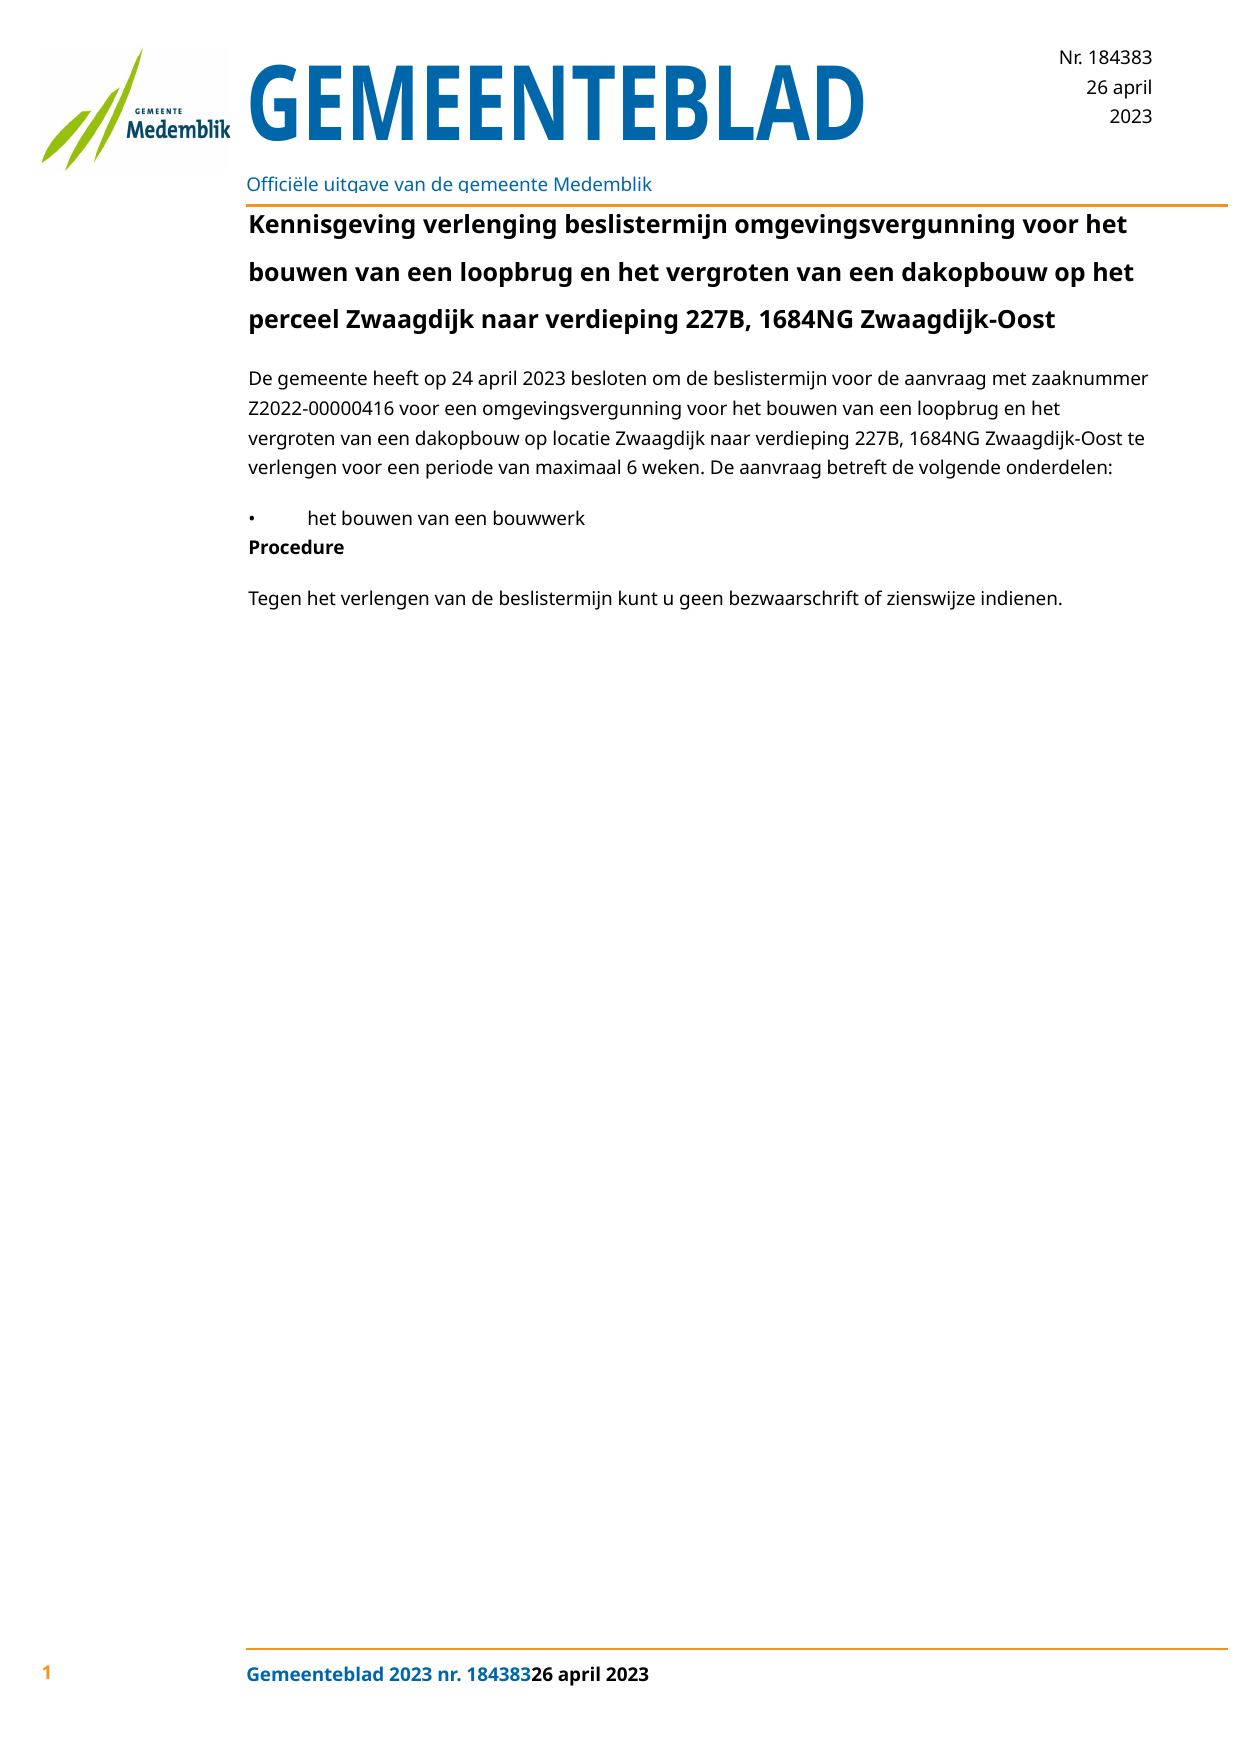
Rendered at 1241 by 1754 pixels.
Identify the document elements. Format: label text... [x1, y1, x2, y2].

picture [41, 47, 231, 172]
text Procedure [248, 534, 1152, 560]
text Kennisgeving verlenging beslistermijn omgevingsvergunning voor het bouwen van een loopbrug en het vergroten van een dakopbouw op het perceel Zwaagdijk naar verdieping 227B, 1684NG Zwaagdijk-Oost [248, 207, 1152, 336]
text De gemeente heeft op 24 april 2023 besloten om de beslistermijn voor de aanvraag met zaaknummer Z2022-00000416 voor een omgevingsvergunning voor het bouwen van een loopbrug en het vergroten van een dakopbouw op locatie Zwaagdijk naar verdieping 227B, 1684NG Zwaagdijk-Oost te verlengen voor een periode van maximaal 6 weken. De aanvraag betreft de volgende onderdelen: [248, 366, 1152, 480]
text Tegen het verlengen van de beslistermijn kunt u geen bezwaarschrift of zienswijze indienen. [248, 585, 1152, 610]
list het bouwen van een bouwwerk [248, 505, 1152, 530]
